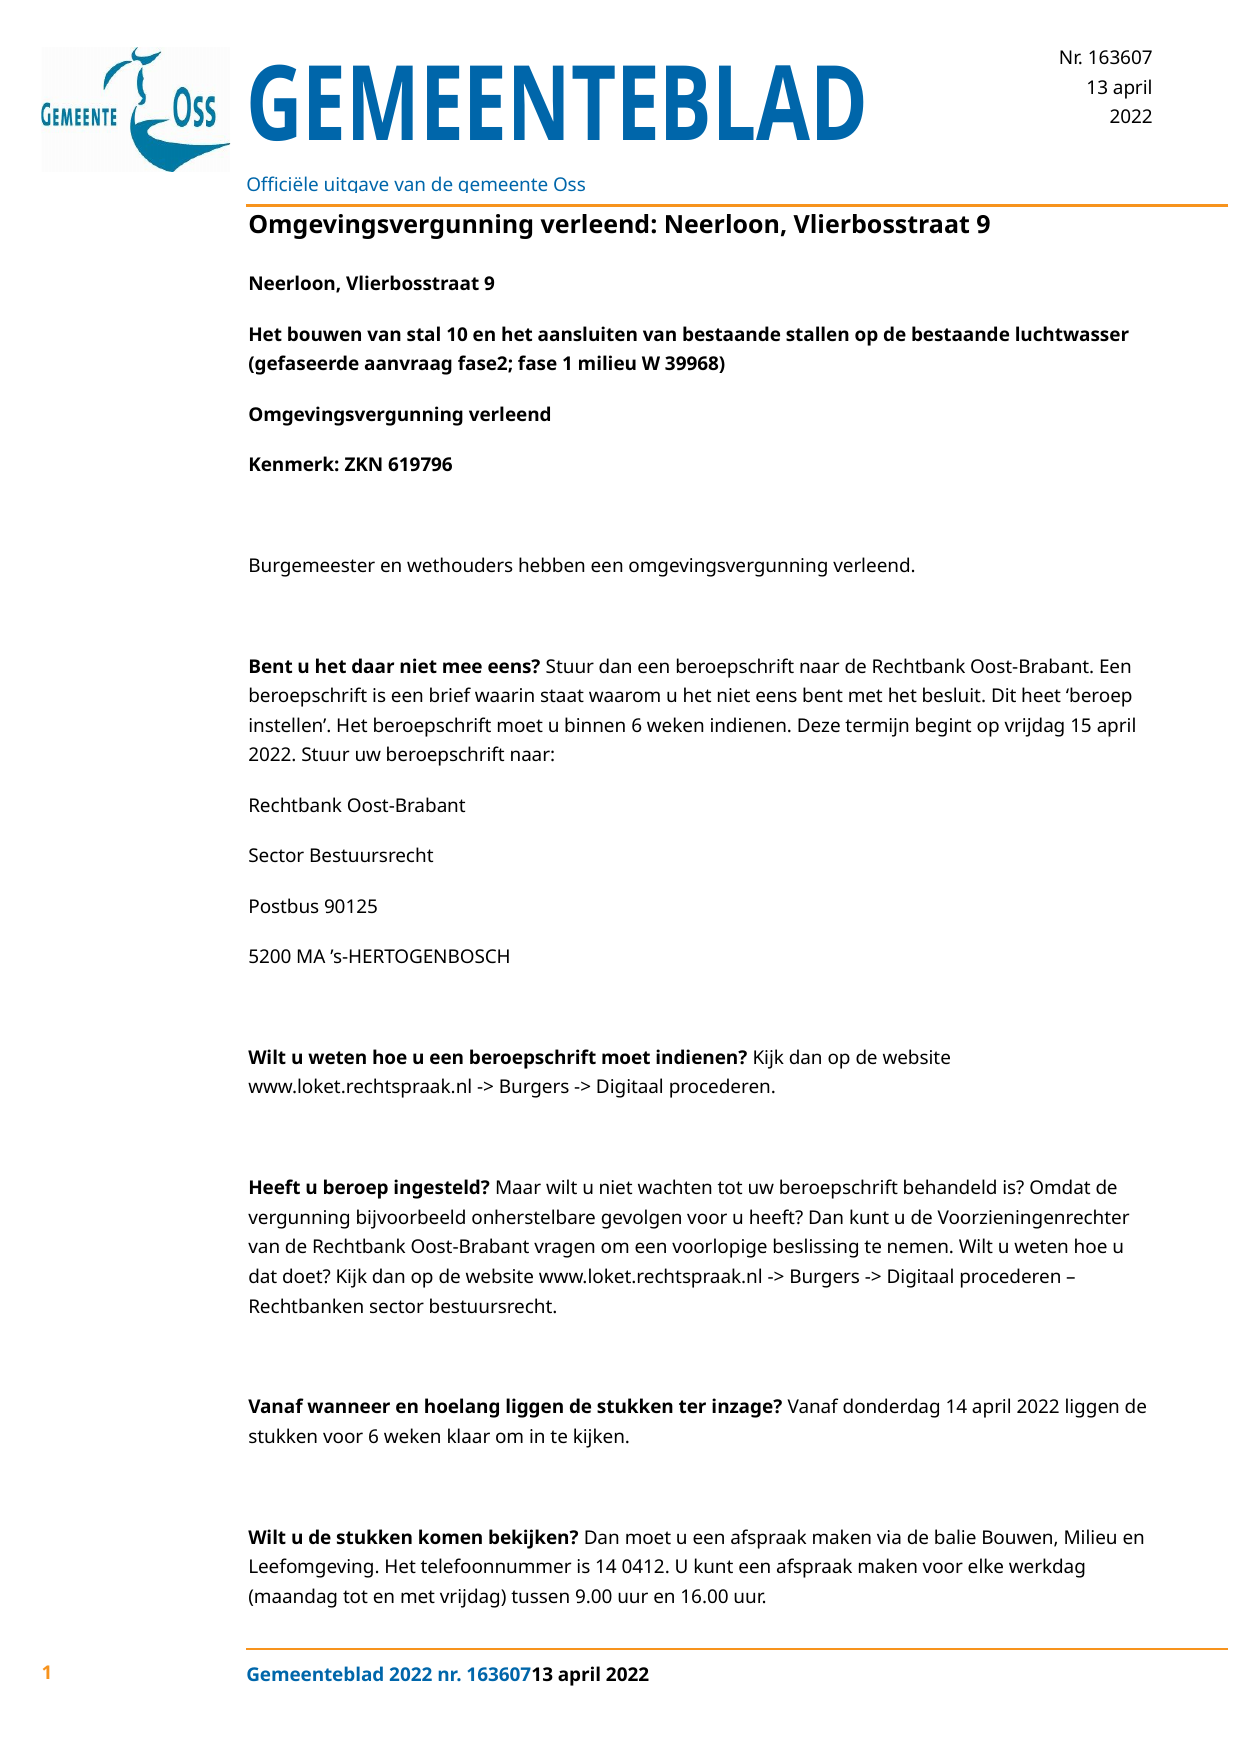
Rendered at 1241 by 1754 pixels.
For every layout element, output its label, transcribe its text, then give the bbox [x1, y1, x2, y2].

text 5200 MA ’s-HERTOGENBOSCH [248, 943, 1152, 969]
text Burgemeester en wethouders hebben een omgevingsvergunning verleend. [248, 552, 1152, 578]
picture [41, 47, 231, 172]
text Wilt u de stukken komen bekijken? Dan moet u een afspraak maken via de balie Bouwen, Milieu en Leefomgeving. Het telefoonnummer is 14 0412. U kunt een afspraak maken voor elke werkdag (maandag tot en met vrijdag) tussen 9.00 uur en 16.00 uur. [248, 1524, 1152, 1609]
text Het bouwen van stal 10 en het aansluiten van bestaande stallen op de bestaande luchtwasser (gefaseerde aanvraag fase2; fase 1 milieu W 39968) [248, 321, 1152, 376]
text Neerloon, Vlierbosstraat 9 [248, 270, 1152, 296]
text Bent u het daar niet mee eens? Stuur dan een beroepschrift naar de Rechtbank Oost-Brabant. Een beroepschrift is een brief waarin staat waarom u het niet eens bent met het besluit. Dit heet ‘beroep instellen’. Het beroepschrift moet u binnen 6 weken indienen. Deze termijn begint op vrijdag 15 april 2022. Stuur uw beroepschrift naar: [248, 653, 1152, 767]
text Kenmerk: ZKN 619796 [248, 451, 1152, 477]
text Postbus 90125 [248, 893, 1152, 918]
text Omgevingsvergunning verleend [248, 401, 1152, 426]
text Omgevingsvergunning verleend: Neerloon, Vlierbosstraat 9 [248, 207, 1152, 241]
text Wilt u weten hoe u een beroepschrift moet indienen? Kijk dan op de website www.loket.rechtspraak.nl -> Burgers -> Digitaal procederen. [248, 1044, 1152, 1099]
text Sector Bestuursrecht [248, 842, 1152, 868]
text Heeft u beroep ingesteld? Maar wilt u niet wachten tot uw beroepschrift behandeld is? Omdat de vergunning bijvoorbeeld onherstelbare gevolgen voor u heeft? Dan kunt u de Voorzieningenrechter van de Rechtbank Oost-Brabant vragen om een voorlopige beslissing te nemen. Wilt u weten hoe u dat doet? Kijk dan op de website www.loket.rechtspraak.nl -> Burgers -> Digitaal procederen – Rechtbanken sector bestuursrecht. [248, 1174, 1152, 1318]
text Vanaf wanneer en hoelang liggen de stukken ter inzage? Vanaf donderdag 14 april 2022 liggen de stukken voor 6 weken klaar om in te kijken. [248, 1394, 1152, 1449]
text Rechtbank Oost-Brabant [248, 792, 1152, 818]
